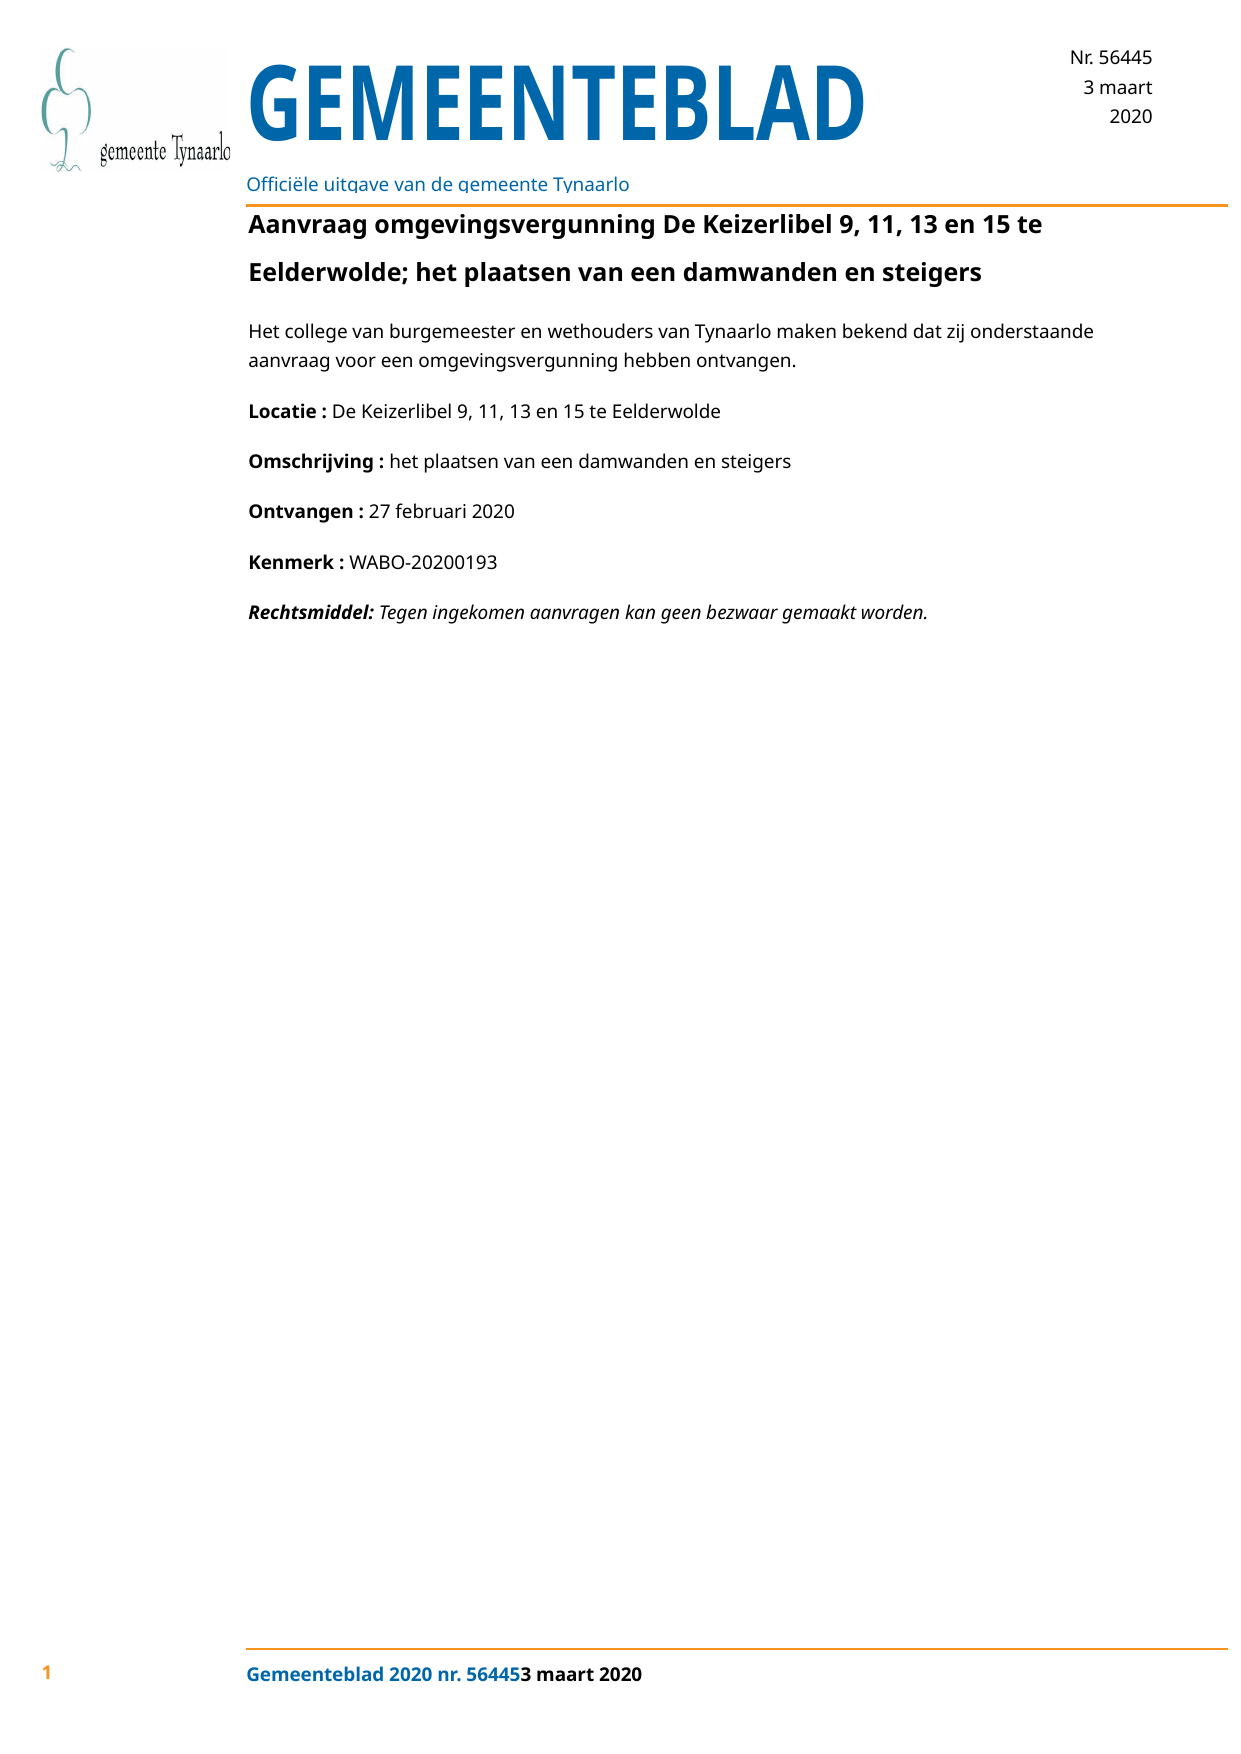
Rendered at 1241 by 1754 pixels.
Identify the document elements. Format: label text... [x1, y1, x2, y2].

text Aanvraag omgevingsvergunning De Keizerlibel 9, 11, 13 en 15 te Eelderwolde; het plaatsen van een damwanden en steigers [248, 207, 1152, 288]
text Locatie : De Keizerlibel 9, 11, 13 en 15 te Eelderwolde [248, 398, 1152, 424]
text Kenmerk : WABO-20200193 [248, 549, 1152, 575]
text Ontvangen : 27 februari 2020 [248, 499, 1152, 524]
picture [41, 47, 231, 172]
text Rechtsmiddel: Tegen ingekomen aanvragen kan geen bezwaar gemaakt worden. [248, 599, 1152, 625]
text Omschrijving : het plaatsen van een damwanden en steigers [248, 448, 1152, 474]
text Het college van burgemeester en wethouders van Tynaarlo maken bekend dat zij onderstaande aanvraag voor een omgevingsvergunning hebben ontvangen. [248, 318, 1152, 373]
